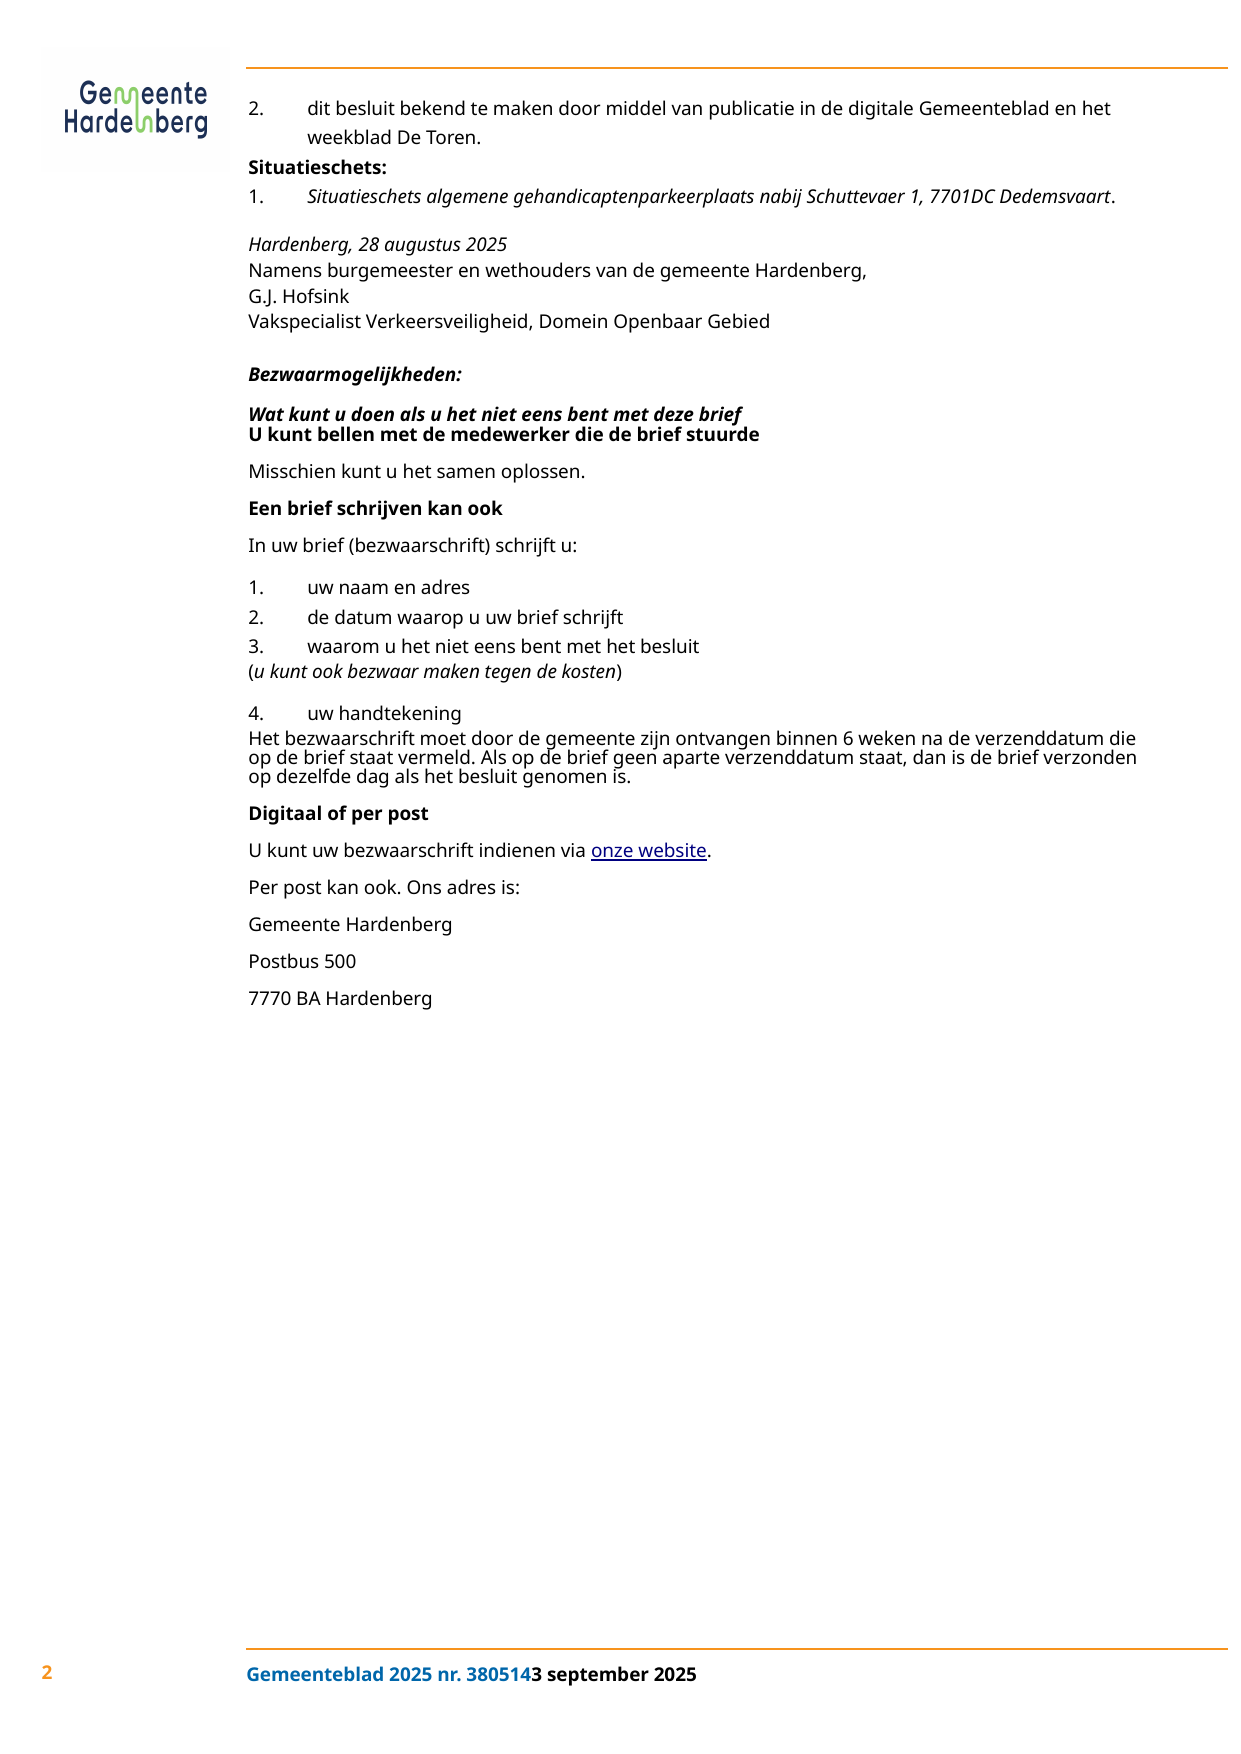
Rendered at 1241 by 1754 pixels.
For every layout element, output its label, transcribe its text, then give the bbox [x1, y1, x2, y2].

text Namens burgemeester en wethouders van de gemeente Hardenberg, [248, 257, 1152, 283]
text In uw brief (bezwaarschrift) schrijft u: [248, 537, 1152, 557]
text Postbus 500 [248, 953, 1152, 972]
text Wat kunt u doen als u het niet eens bent met deze brief [248, 401, 1152, 426]
text U kunt uw bezwaarschrift indienen via onze website. [248, 842, 1152, 861]
text Situatieschets: [248, 154, 1152, 180]
text Digitaal of per post [248, 805, 1152, 824]
list de datum waarop u uw brief schrijft [248, 604, 1152, 630]
text 7770 BA Hardenberg [248, 990, 1152, 1009]
text Misschien kunt u het samen oplossen. [248, 463, 1152, 483]
text Hardenberg, 28 augustus 2025 [248, 231, 1152, 257]
list uw naam en adres [248, 574, 1152, 600]
text Per post kan ook. Ons adres is: [248, 879, 1152, 898]
text Het bezwaarschrift moet door de gemeente zijn ontvangen binnen 6 weken na de verzenddatum die op de brief staat vermeld. Als op de brief geen aparte verzenddatum staat, dan is de brief verzonden op dezelfde dag als het besluit genomen is. [248, 730, 1152, 787]
text Bezwaarmogelijkheden: [248, 361, 1152, 387]
list uw handtekening [248, 700, 1152, 726]
text G.J. Hofsink [248, 283, 1152, 308]
list waarom u het niet eens bent met het besluit [248, 633, 1152, 659]
text Gemeente Hardenberg [248, 916, 1152, 935]
text (u kunt ook bezwaar maken tegen de kosten) [248, 663, 1152, 682]
text Een brief schrijven kan ook [248, 500, 1152, 520]
text U kunt bellen met de medewerker die de brief stuurde [248, 426, 1152, 446]
picture [41, 47, 231, 172]
text Vakspecialist Verkeersveiligheid, Domein Openbaar Gebied [248, 308, 1152, 334]
list dit besluit bekend te maken door middel van publicatie in de digitale Gemeenteblad en het weekblad De Toren. [248, 95, 1152, 150]
list Situatieschets algemene gehandicaptenparkeerplaats nabij Schuttevaer 1, 7701DC Dedemsvaart. [248, 183, 1152, 209]
